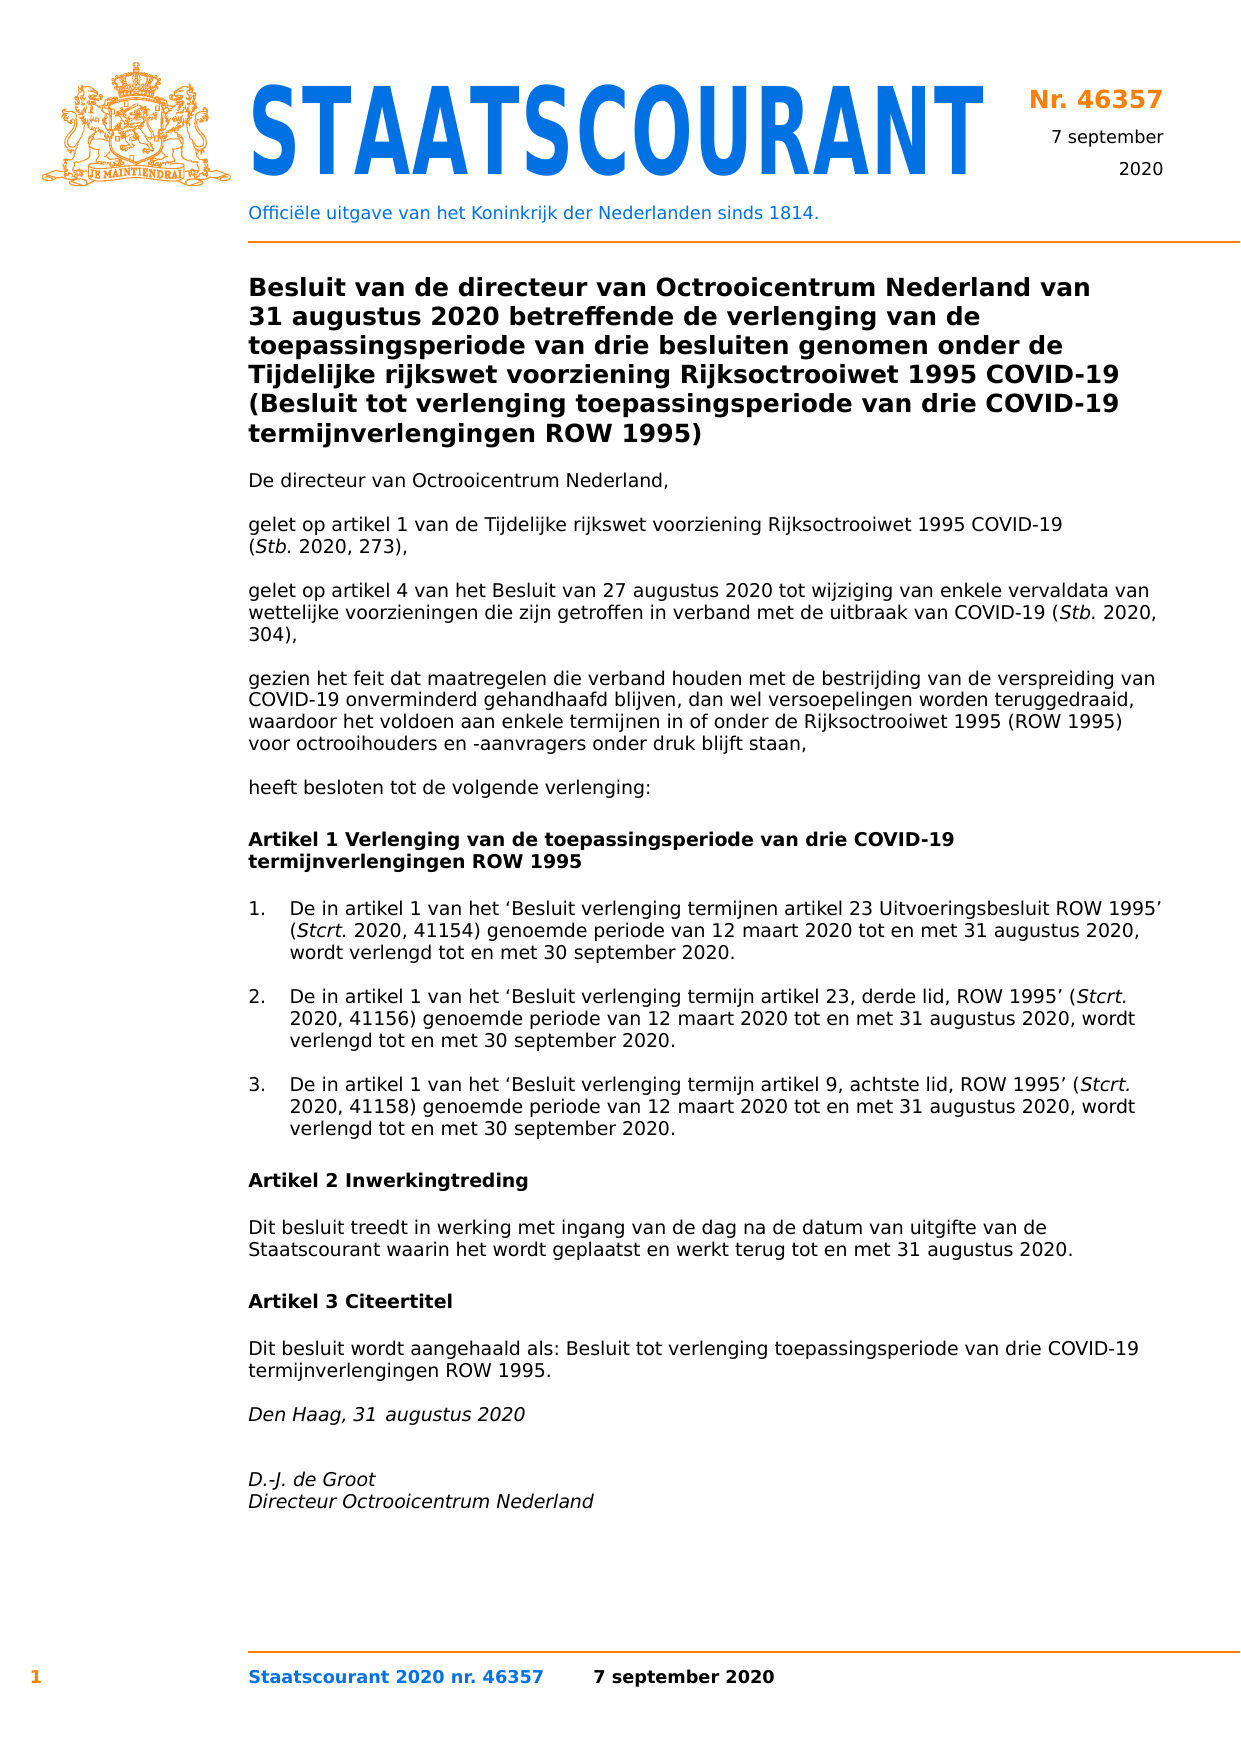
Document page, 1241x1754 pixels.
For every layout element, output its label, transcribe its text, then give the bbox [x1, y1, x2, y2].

text 1. De in artikel 1 van het ‘Besluit verlenging termijnen artikel 23 Uitvoeringsbesluit ROW 1995’ (Stcrt. 2020, 41154) genoemde periode van 12 maart 2020 tot en met 31 augustus 2020, wordt verlengd tot en met 30 september 2020. [248, 898, 1163, 964]
text Den Haag, 31 augustus 2020 [248, 1403, 1163, 1425]
subtitle Besluit van de directeur van Octrooicentrum Nederland van 31 augustus 2020 betreffende de verlenging van de toepassingsperiode van drie besluiten genomen onder de Tijdelijke rijkswet voorziening Rijksoctrooiwet 1995 COVID-19 (Besluit tot verlenging toepassingsperiode van drie COVID-19 termijnverlengingen ROW 1995) [248, 273, 1163, 448]
table_cell 2020 [998, 153, 1240, 203]
picture [41, 62, 231, 186]
text De directeur van Octrooicentrum Nederland, [248, 470, 1163, 492]
subtitle Artikel 2 Inwerkingtreding [248, 1170, 1163, 1192]
text gelet op artikel 4 van het Besluit van 27 augustus 2020 tot wijziging van enkele vervaldata van wettelijke voorzieningen die zijn getroffen in verband met de uitbraak van COVID-19 (Stb. 2020, 304), [248, 579, 1163, 646]
text heeft besloten tot de volgende verlenging: [248, 777, 1163, 799]
text D.-J. de Groot Directeur Octrooicentrum Nederland [248, 1447, 1163, 1513]
text Dit besluit treedt in werking met ingang van de dag na de datum van uitgifte van de Staatscourant waarin het wordt geplaatst en werkt terug tot en met 31 augustus 2020. [248, 1217, 1163, 1261]
subtitle Artikel 1 Verlenging van de toepassingsperiode van drie COVID-19 termijnverlengingen ROW 1995 [248, 829, 1163, 873]
text gelet op artikel 1 van de Tijdelijke rijkswet voorziening Rijksoctrooiwet 1995 COVID-19 (Stb. 2020, 273), [248, 514, 1163, 558]
text Dit besluit wordt aangehaald als: Besluit tot verlenging toepassingsperiode van drie COVID-19 termijnverlengingen ROW 1995. [248, 1338, 1163, 1382]
table_header STAATSCOURANT [248, 62, 998, 203]
table_header [25, 62, 248, 241]
table_cell Officiële uitgave van het Koninkrijk der Nederlanden sinds 1814. [248, 203, 1240, 241]
text 3. De in artikel 1 van het ‘Besluit verlenging termijn artikel 9, achtste lid, ROW 1995’ (Stcrt. 2020, 41158) genoemde periode van 12 maart 2020 tot en met 31 augustus 2020, wordt verlengd tot en met 30 september 2020. [248, 1074, 1163, 1140]
subtitle Artikel 3 Citeertitel [248, 1291, 1163, 1313]
table_header Nr. 46357 [998, 62, 1240, 121]
table_cell 7 september [998, 121, 1240, 153]
text 2. De in artikel 1 van het ‘Besluit verlenging termijn artikel 23, derde lid, ROW 1995’ (Stcrt. 2020, 41156) genoemde periode van 12 maart 2020 tot en met 31 augustus 2020, wordt verlengd tot en met 30 september 2020. [248, 986, 1163, 1052]
text gezien het feit dat maatregelen die verband houden met de bestrijding van de verspreiding van COVID-19 onverminderd gehandhaafd blijven, dan wel versoepelingen worden teruggedraaid, waardoor het voldoen aan enkele termijnen in of onder de Rijksoctrooiwet 1995 (ROW 1995) voor octrooihouders en -aanvragers onder druk blijft staan, [248, 667, 1163, 755]
